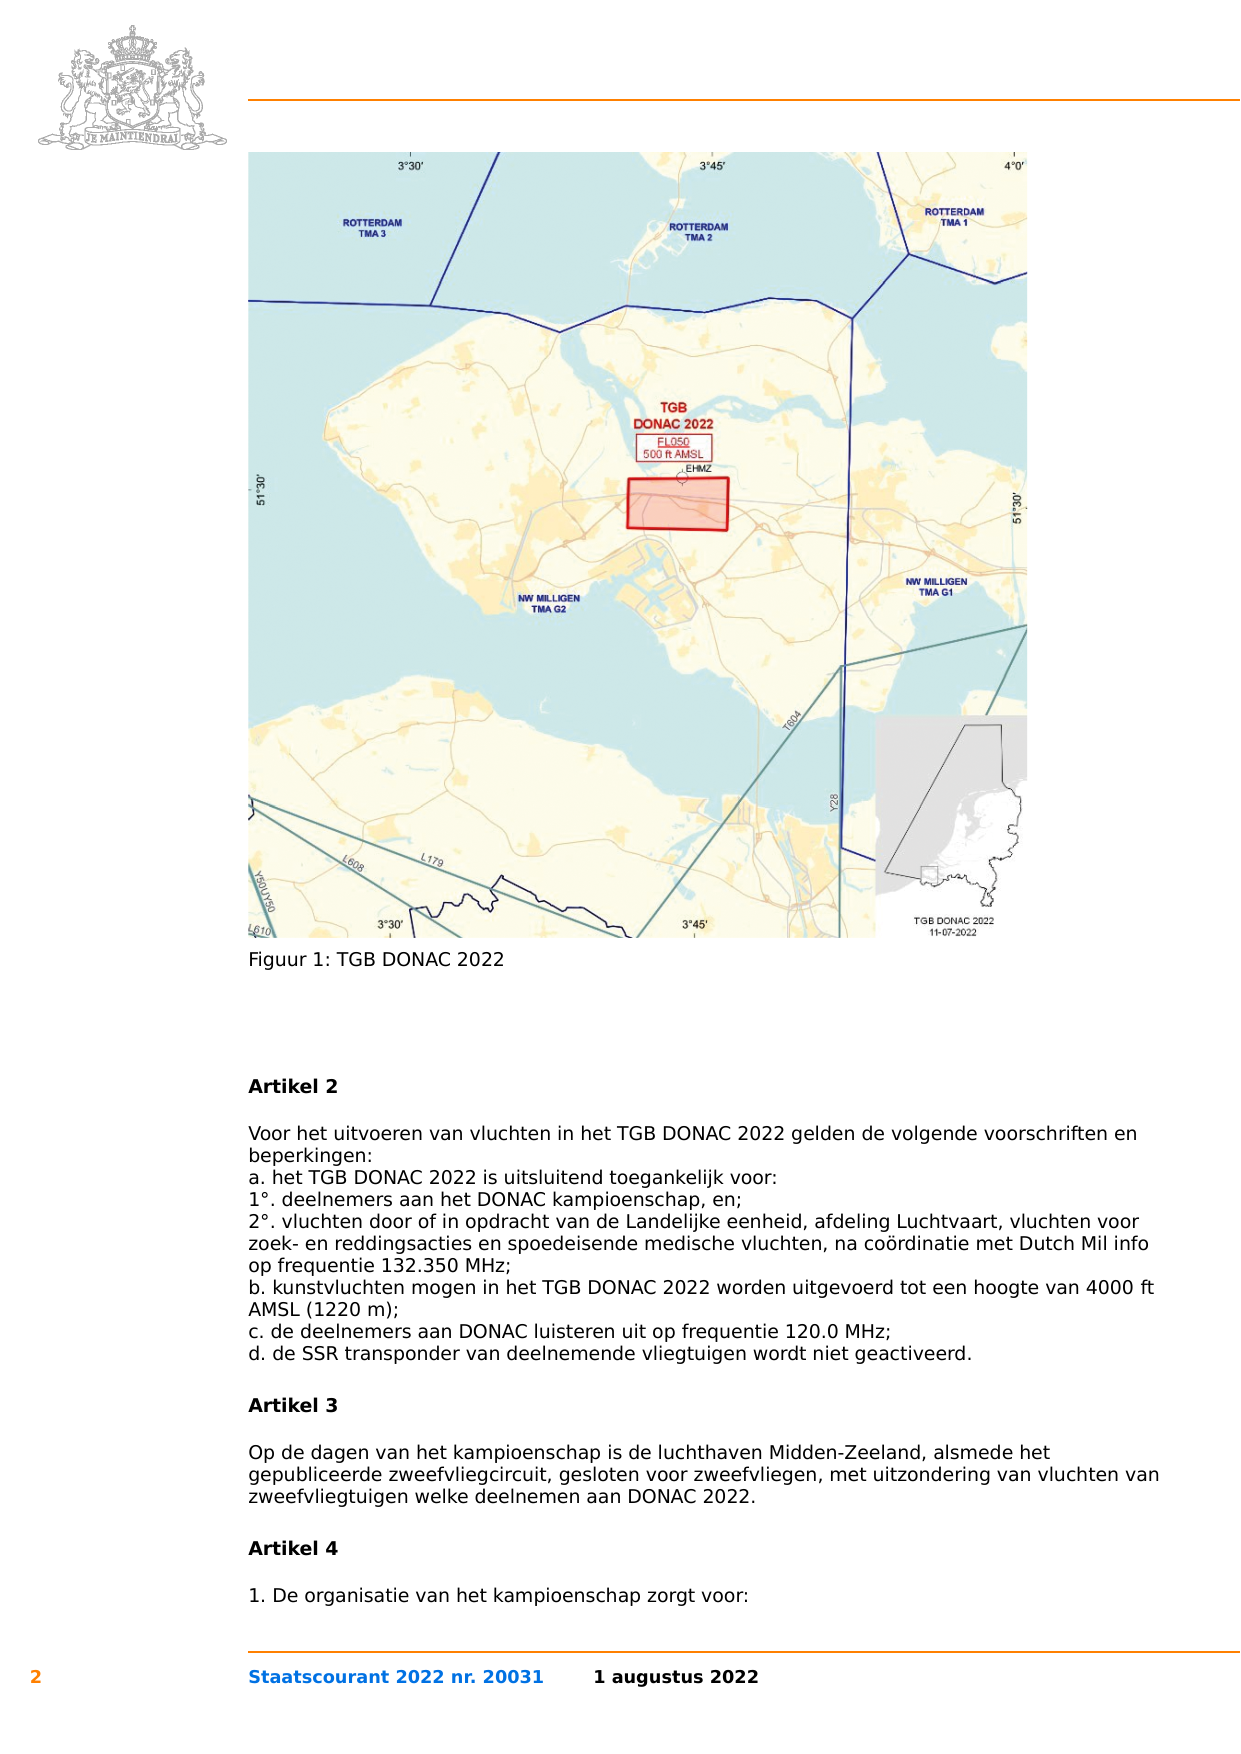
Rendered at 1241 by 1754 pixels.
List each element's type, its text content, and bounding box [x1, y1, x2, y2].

text a. het TGB DONAC 2022 is uitsluitend toegankelijk voor: [248, 1167, 1163, 1189]
text Voor het uitvoeren van vluchten in het TGB DONAC 2022 gelden de volgende voorschriften en beperkingen: [248, 1123, 1163, 1167]
text b. kunstvluchten mogen in het TGB DONAC 2022 worden uitgevoerd tot een hoogte van 4000 ft AMSL (1220 m); [248, 1277, 1163, 1321]
text d. de SSR transponder van deelnemende vliegtuigen wordt niet geactiveerd. [248, 1343, 1163, 1365]
text 2°. vluchten door of in opdracht van de Landelijke eenheid, afdeling Luchtvaart, vluchten voor zoek- en reddingsacties en spoedeisende medische vluchten, na coördinatie met Dutch Mil info op frequentie 132.350 MHz; [248, 1211, 1163, 1277]
picture [248, 151, 1028, 938]
picture [38, 25, 227, 150]
text c. de deelnemers aan DONAC luisteren uit op frequentie 120.0 MHz; [248, 1321, 1163, 1343]
subtitle Artikel 4 [248, 1538, 1163, 1559]
text Op de dagen van het kampioenschap is de luchthaven Midden-Zeeland, alsmede het gepubliceerde zweefvliegcircuit, gesloten voor zweefvliegen, met uitzondering van vluchten van zweefvliegtuigen welke deelnemen aan DONAC 2022. [248, 1442, 1163, 1508]
subtitle Artikel 3 [248, 1395, 1163, 1417]
subtitle Artikel 2 [248, 1076, 1163, 1098]
text Figuur 1: TGB DONAC 2022 [248, 949, 1027, 971]
text 1°. deelnemers aan het DONAC kampioenschap, en; [248, 1189, 1163, 1211]
text 1. De organisatie van het kampioenschap zorgt voor: [248, 1584, 1163, 1607]
